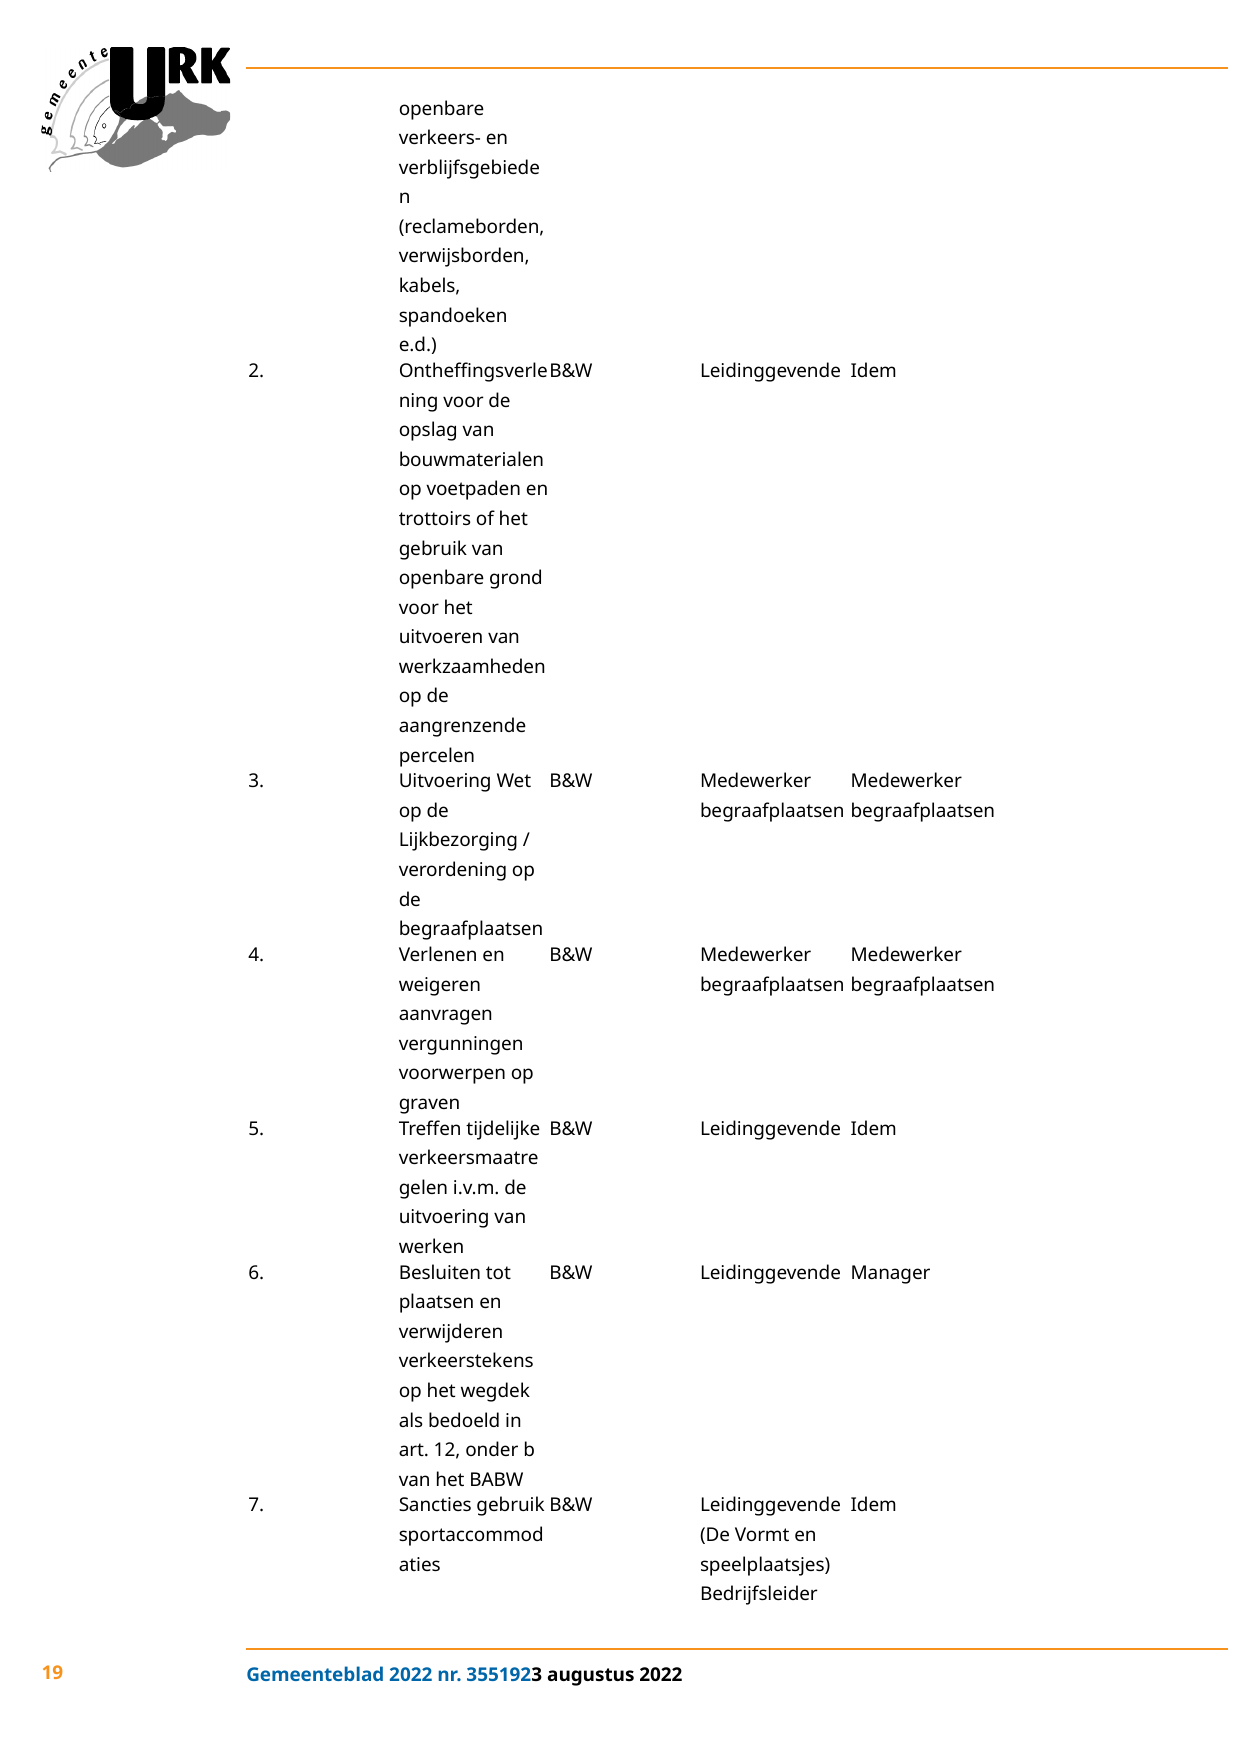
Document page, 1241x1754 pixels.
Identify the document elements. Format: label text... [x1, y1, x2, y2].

table_cell [549, 95, 700, 357]
table_cell [850, 95, 1001, 357]
table_cell [1001, 95, 1152, 357]
table_cell [1001, 768, 1152, 941]
table_cell B&W [549, 1115, 700, 1259]
table_cell [1001, 357, 1152, 767]
table_cell Leidinggevende [700, 1259, 850, 1492]
table_cell openbare verkeers- en verblijfsgebieden (reclameborden, verwijsborden, kabels, spandoeken e.d.) [399, 95, 549, 357]
table_cell Leidinggevende (De Vormt en speelplaatsjes) Bedrijfsleider [700, 1492, 850, 1606]
table_cell Besluiten tot plaatsen en verwijderen verkeerstekens op het wegdek als bedoeld in art. 12, onder b van het BABW [399, 1259, 549, 1492]
table_cell Leidinggevende [700, 357, 850, 767]
table_cell Manager [850, 1259, 1001, 1492]
table_cell Idem [850, 1115, 1001, 1259]
table_cell Treffen tijdelijke verkeersmaatregelen i.v.m. de uitvoering van werken [399, 1115, 549, 1259]
table_cell B&W [549, 1492, 700, 1606]
table_cell 7. [248, 1492, 398, 1606]
table_cell Sancties gebruik sportaccommodaties [399, 1492, 549, 1606]
table_cell 5. [248, 1115, 398, 1259]
table_cell [248, 95, 398, 357]
table_cell Medewerker begraafplaatsen [700, 768, 850, 941]
table_cell B&W [549, 357, 700, 767]
table_cell [1001, 1115, 1152, 1259]
table_cell [1001, 1259, 1152, 1492]
table_cell B&W [549, 1259, 700, 1492]
table_cell 6. [248, 1259, 398, 1492]
table_cell Uitvoering Wet op de Lijkbezorging / verordening op de begraafplaatsen [399, 768, 549, 941]
table_cell Medewerker begraafplaatsen [700, 941, 850, 1115]
table_cell Verlenen en weigeren aanvragen vergunningen voorwerpen op graven [399, 941, 549, 1115]
table_cell 3. [248, 768, 398, 941]
table_cell [1001, 1492, 1152, 1606]
picture [41, 47, 231, 172]
table_cell Idem [850, 357, 1001, 767]
table_cell Leidinggevende [700, 1115, 850, 1259]
table_cell Medewerker begraafplaatsen [850, 768, 1001, 941]
table_cell 4. [248, 941, 398, 1115]
table_cell B&W [549, 768, 700, 941]
table_cell B&W [549, 941, 700, 1115]
table_cell 2. [248, 357, 398, 767]
table_cell Idem [850, 1492, 1001, 1606]
table_cell Ontheffingsverlening voor de opslag van bouwmaterialen op voetpaden en trottoirs of het gebruik van openbare grond voor het uitvoeren van werkzaamheden op de aangrenzende percelen [399, 357, 549, 767]
table_cell [700, 95, 850, 357]
table_cell [1001, 941, 1152, 1115]
table_cell Medewerker begraafplaatsen [850, 941, 1001, 1115]
